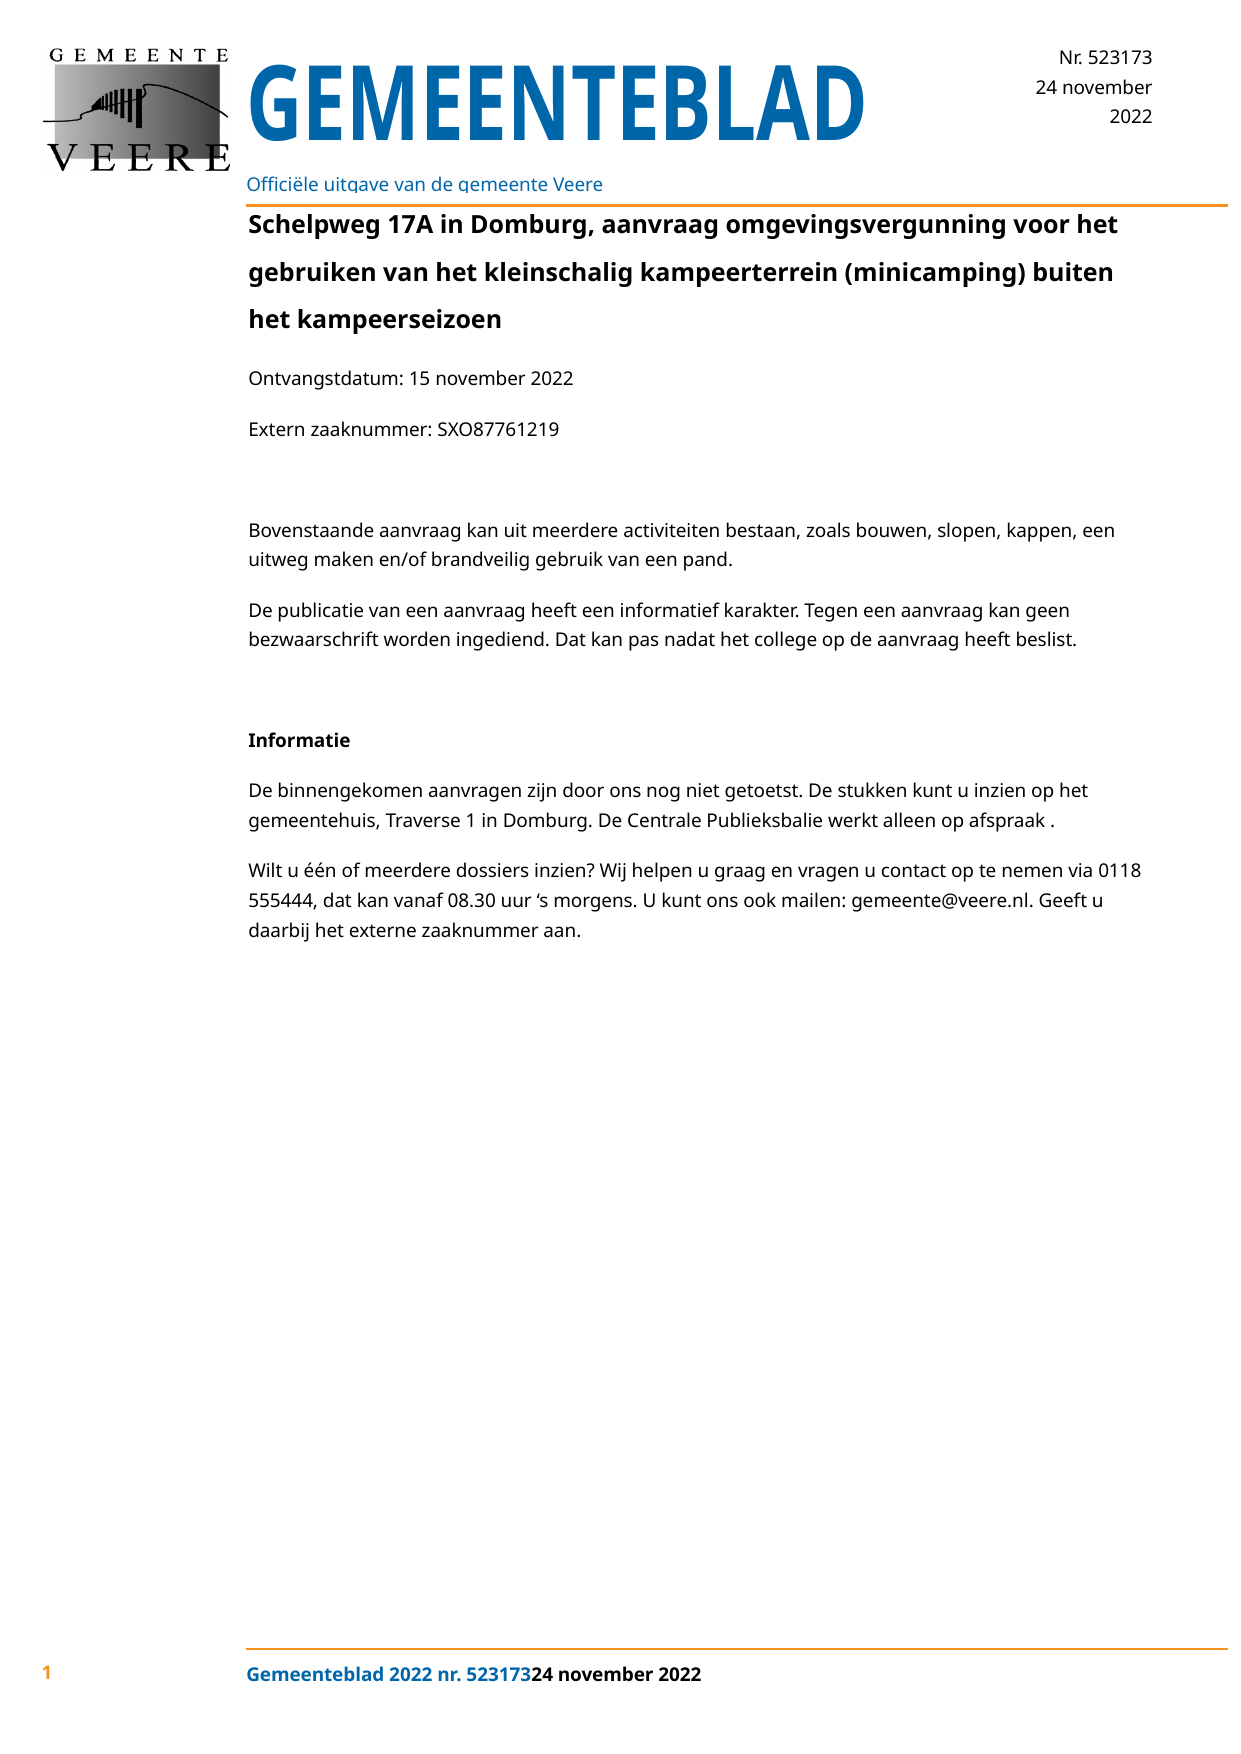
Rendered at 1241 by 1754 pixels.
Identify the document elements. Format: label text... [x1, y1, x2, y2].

text Bovenstaande aanvraag kan uit meerdere activiteiten bestaan, zoals bouwen, slopen, kappen, een uitweg maken en/of brandveilig gebruik van een pand. [248, 517, 1152, 572]
text Extern zaaknummer: SXO87761219 [248, 416, 1152, 442]
picture [41, 47, 231, 172]
text De publicatie van een aanvraag heeft een informatief karakter. Tegen een aanvraag kan geen bezwaarschrift worden ingediend. Dat kan pas nadat het college op de aanvraag heeft beslist. [248, 597, 1152, 652]
text De binnengekomen aanvragen zijn door ons nog niet getoetst. De stukken kunt u inzien op het gemeentehuis, Traverse 1 in Domburg. De Centrale Publieksbalie werkt alleen op afspraak . [248, 778, 1152, 833]
text Schelpweg 17A in Domburg, aanvraag omgevingsvergunning voor het gebruiken van het kleinschalig kampeerterrein (minicamping) buiten het kampeerseizoen [248, 207, 1152, 336]
text Wilt u één of meerdere dossiers inzien? Wij helpen u graag en vragen u contact op te nemen via 0118 555444, dat kan vanaf 08.30 uur ‘s morgens. U kunt ons ook mailen: gemeente@veere.nl. Geeft u daarbij het externe zaaknummer aan. [248, 858, 1152, 942]
text Ontvangstdatum: 15 november 2022 [248, 366, 1152, 391]
text Informatie [248, 727, 1152, 753]
